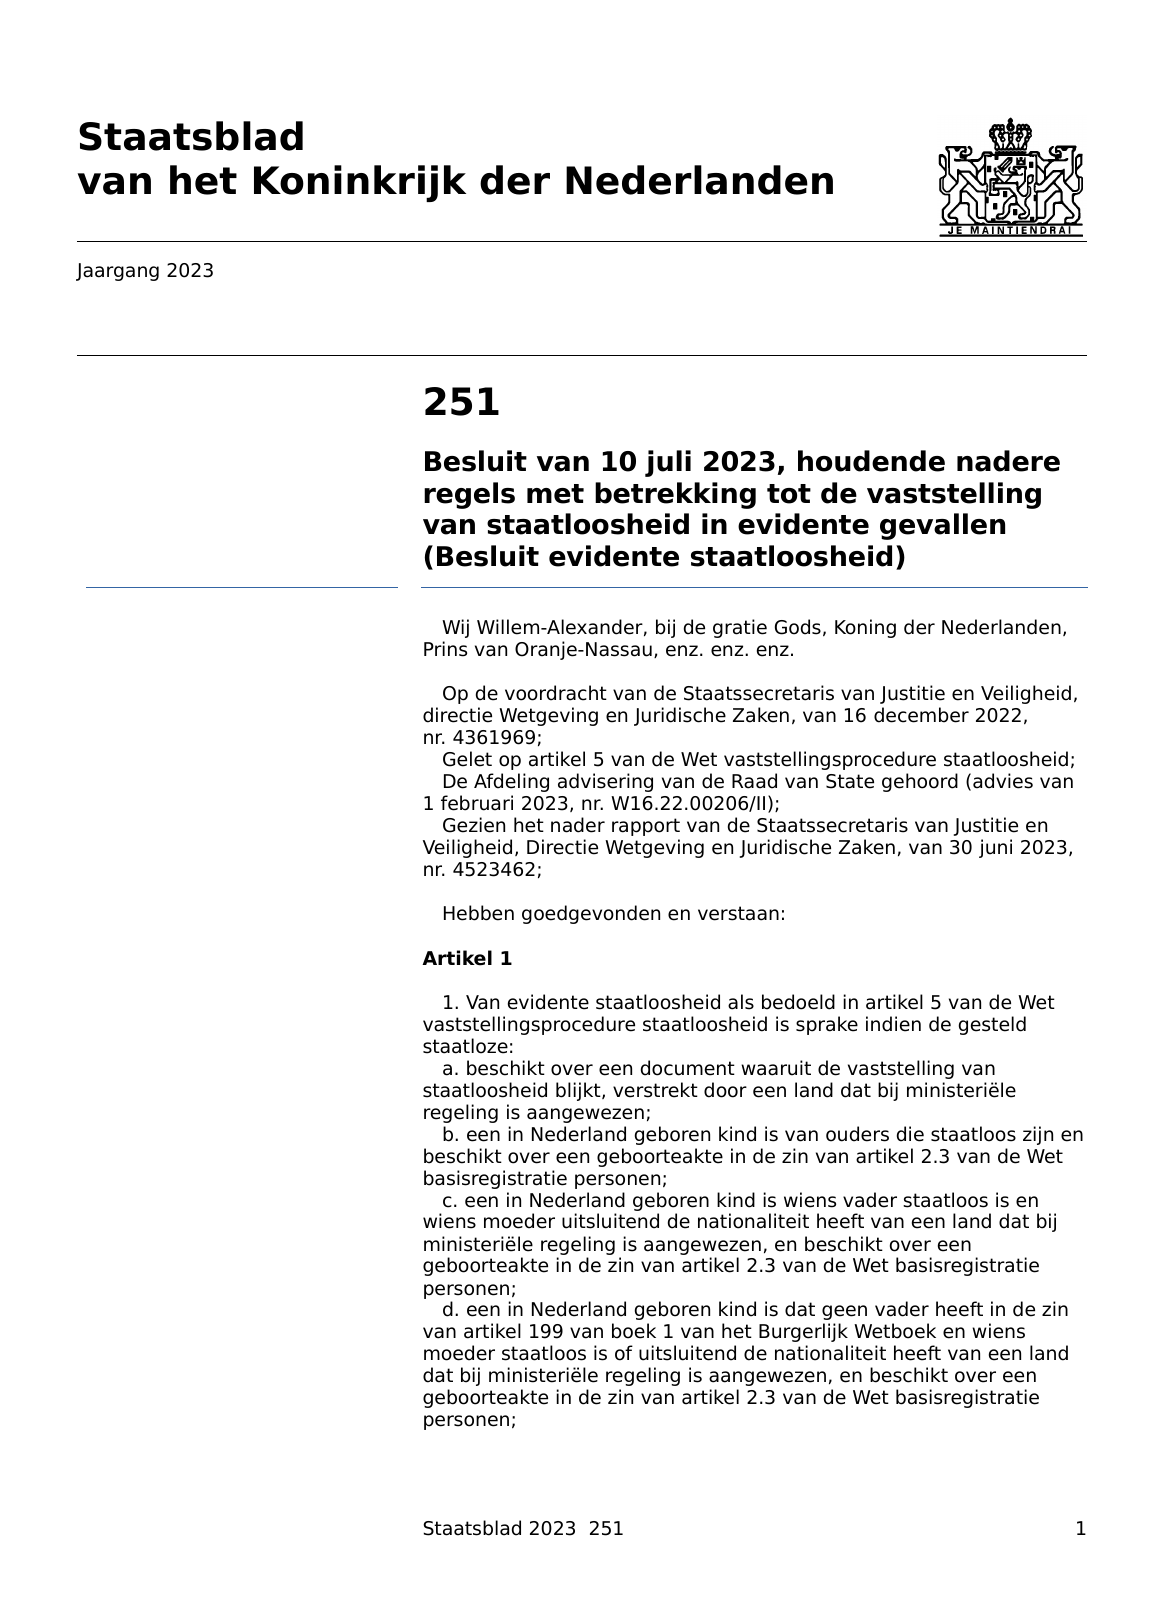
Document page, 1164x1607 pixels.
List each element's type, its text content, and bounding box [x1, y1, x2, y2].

table_header [886, 100, 1087, 241]
text 1. Van evidente staatloosheid als bedoeld in artikel 5 van de Wet vaststellingsprocedure staatloosheid is sprake indien de gesteld staatloze: [422, 992, 1087, 1058]
text Hebben goedgevonden en verstaan: [422, 903, 1087, 925]
table_cell Jaargang 2023 [77, 242, 1087, 355]
text Wij Willem-Alexander, bij de gratie Gods, Koning der Nederlanden, Prins van Oranje-Nassau, enz. enz. enz. [422, 617, 1087, 661]
subtitle 251 [422, 381, 1087, 424]
text d. een in Nederland geboren kind is dat geen vader heeft in de zin van artikel 199 van boek 1 van het Burgerlijk Wetboek en wiens moeder staatloos is of uitsluitend de nationaliteit heeft van een land dat bij ministeriële regeling is aangewezen, en beschikt over een geboorteakte in de zin van artikel 2.3 van de Wet basisregistratie personen; [422, 1299, 1087, 1431]
text a. beschikt over een document waaruit de vaststelling van staatloosheid blijkt, verstrekt door een land dat bij ministeriële regeling is aangewezen; [422, 1058, 1087, 1123]
text Op de voordracht van de Staatssecretaris van Justitie en Veiligheid, directie Wetgeving en Juridische Zaken, van 16 december 2022, nr. 4361969; [422, 683, 1087, 749]
text Besluit van 10 juli 2023, houdende nadere regels met betrekking tot de vaststelling van staatloosheid in evidente gevallen (Besluit evidente staatloosheid) [422, 447, 1087, 573]
subtitle Artikel 1 [422, 947, 1087, 969]
text De Afdeling advisering van de Raad van State gehoord (advies van 1 februari 2023, nr. W16.22.00206/II); [422, 771, 1087, 815]
text Gezien het nader rapport van de Staatssecretaris van Justitie en Veiligheid, Directie Wetgeving en Juridische Zaken, van 30 juni 2023, nr. 4523462; [422, 815, 1087, 881]
text Gelet op artikel 5 van de Wet vaststellingsprocedure staatloosheid; [422, 749, 1087, 771]
table_header Staatsblad van het Koninkrijk der Nederlanden [77, 100, 886, 241]
text c. een in Nederland geboren kind is wiens vader staatloos is en wiens moeder uitsluitend de nationaliteit heeft van een land dat bij ministeriële regeling is aangewezen, en beschikt over een geboorteakte in de zin van artikel 2.3 van de Wet basisregistratie personen; [422, 1189, 1087, 1299]
text b. een in Nederland geboren kind is van ouders die staatloos zijn en beschikt over een geboorteakte in de zin van artikel 2.3 van de Wet basisregistratie personen; [422, 1123, 1087, 1189]
picture [936, 115, 1087, 240]
